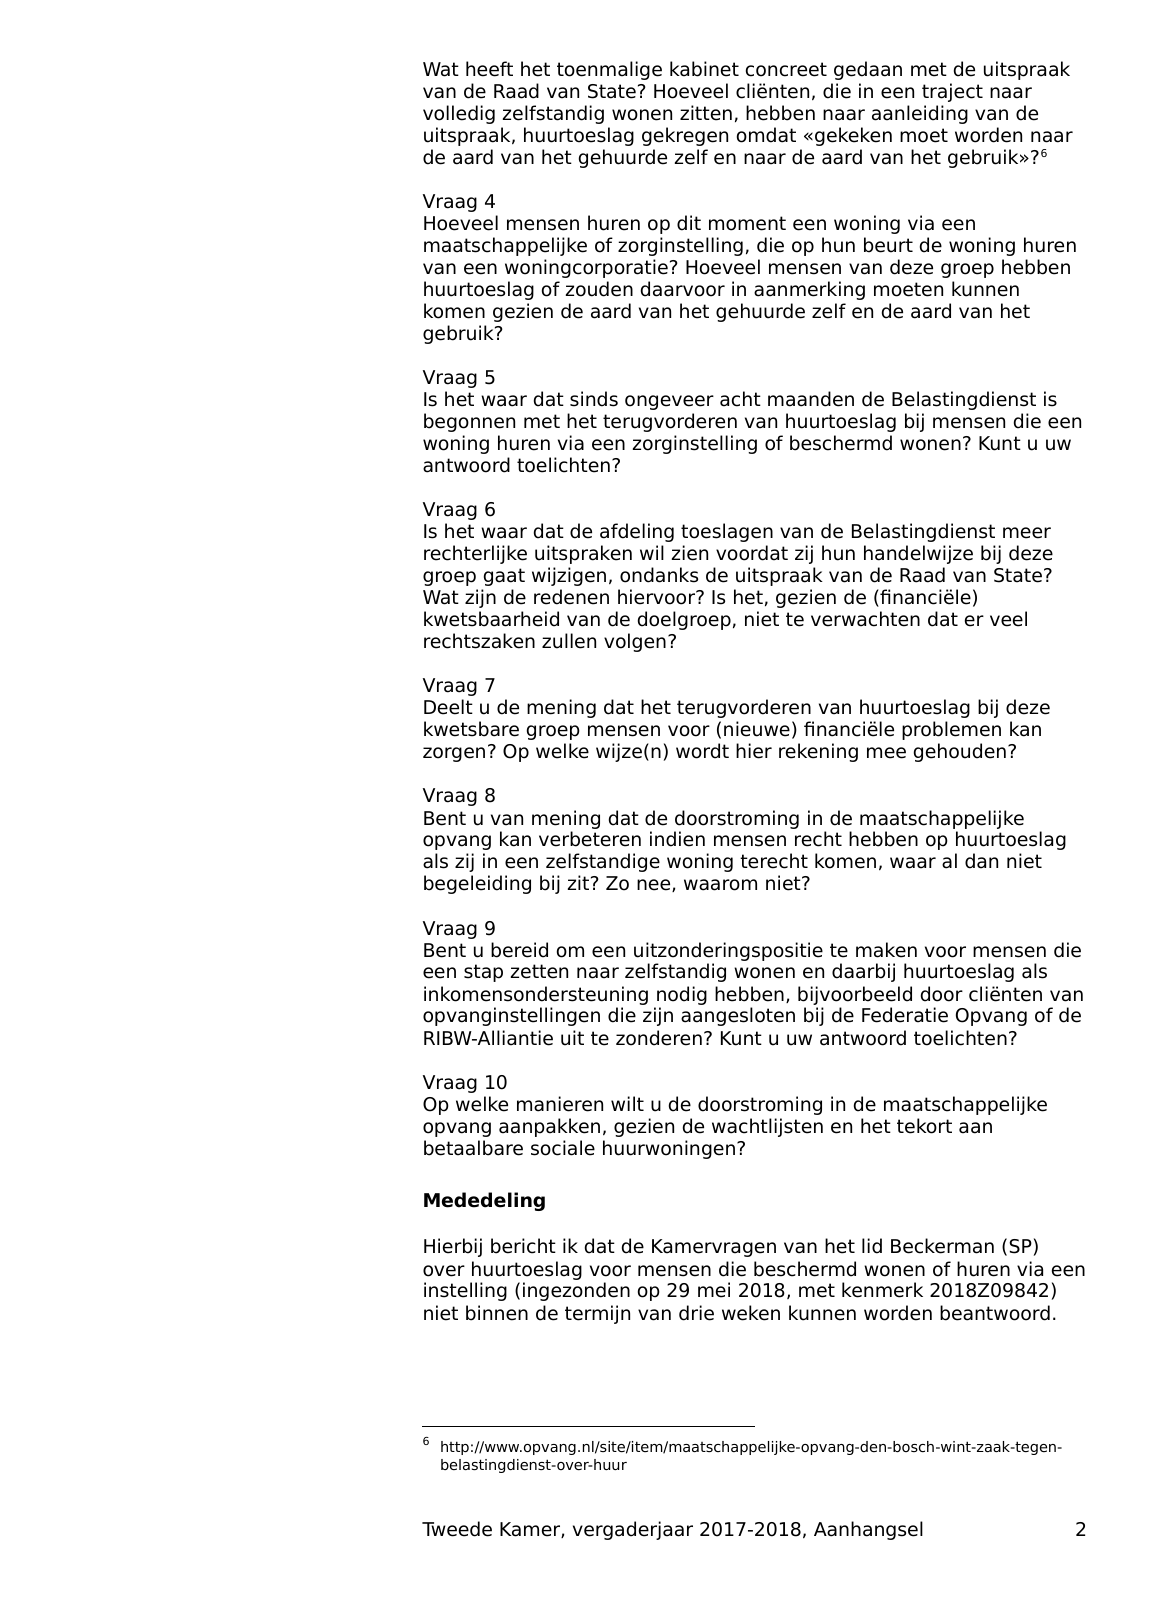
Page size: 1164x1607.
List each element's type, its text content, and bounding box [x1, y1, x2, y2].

text http://www.opvang.nl/site/item/maatschappelijke-opvang-den-bosch-wint-zaak-tegen-belastingdienst-over-huur [422, 1435, 1087, 1474]
text Is het waar dat sinds ongeveer acht maanden de Belastingdienst is begonnen met het terugvorderen van huurtoeslag bij mensen die een woning huren via een zorginstelling of beschermd wonen? Kunt u uw antwoord toelichten? [422, 389, 1087, 477]
text Bent u van mening dat de doorstroming in de maatschappelijke opvang kan verbeteren indien mensen recht hebben op huurtoeslag als zij in een zelfstandige woning terecht komen, waar al dan niet begeleiding bij zit? Zo nee, waarom niet? [422, 807, 1087, 895]
text Vraag 4 [422, 191, 1087, 213]
text Deelt u de mening dat het terugvorderen van huurtoeslag bij deze kwetsbare groep mensen voor (nieuwe) financiële problemen kan zorgen? Op welke wijze(n) wordt hier rekening mee gehouden? [422, 697, 1087, 763]
text Vraag 7 [422, 675, 1087, 697]
text Hierbij bericht ik dat de Kamervragen van het lid Beckerman (SP) over huurtoeslag voor mensen die beschermd wonen of huren via een instelling (ingezonden op 29 mei 2018, met kenmerk 2018Z09842) niet binnen de termijn van drie weken kunnen worden beantwoord. [422, 1236, 1087, 1324]
text Vraag 5 [422, 367, 1087, 389]
text Vraag 10 [422, 1072, 1087, 1093]
text Hoeveel mensen huren op dit moment een woning via een maatschappelijke of zorginstelling, die op hun beurt de woning huren van een woningcorporatie? Hoeveel mensen van deze groep hebben huurtoeslag of zouden daarvoor in aanmerking moeten kunnen komen gezien de aard van het gehuurde zelf en de aard van het gebruik? [422, 213, 1087, 345]
text Vraag 8 [422, 785, 1087, 807]
text Vraag 6 [422, 499, 1087, 521]
text Vraag 9 [422, 917, 1087, 939]
subtitle Mededeling [422, 1189, 1087, 1211]
text Wat heeft het toenmalige kabinet concreet gedaan met de uitspraak van de Raad van State? Hoeveel cliënten, die in een traject naar volledig zelfstandig wonen zitten, hebben naar aanleiding van de uitspraak, huurtoeslag gekregen omdat «gekeken moet worden naar de aard van het gehuurde zelf en naar de aard van het gebruik»? [422, 59, 1087, 169]
text Op welke manieren wilt u de doorstroming in de maatschappelijke opvang aanpakken, gezien de wachtlijsten en het tekort aan betaalbare sociale huurwoningen? [422, 1093, 1087, 1159]
text Bent u bereid om een uitzonderingspositie te maken voor mensen die een stap zetten naar zelfstandig wonen en daarbij huurtoeslag als inkomensondersteuning nodig hebben, bijvoorbeeld door cliënten van opvanginstellingen die zijn aangesloten bij de Federatie Opvang of de RIBW-Alliantie uit te zonderen? Kunt u uw antwoord toelichten? [422, 939, 1087, 1049]
text Is het waar dat de afdeling toeslagen van de Belastingdienst meer rechterlijke uitspraken wil zien voordat zij hun handelwijze bij deze groep gaat wijzigen, ondanks de uitspraak van de Raad van State? Wat zijn de redenen hiervoor? Is het, gezien de (financiële) kwetsbaarheid van de doelgroep, niet te verwachten dat er veel rechtszaken zullen volgen? [422, 521, 1087, 653]
